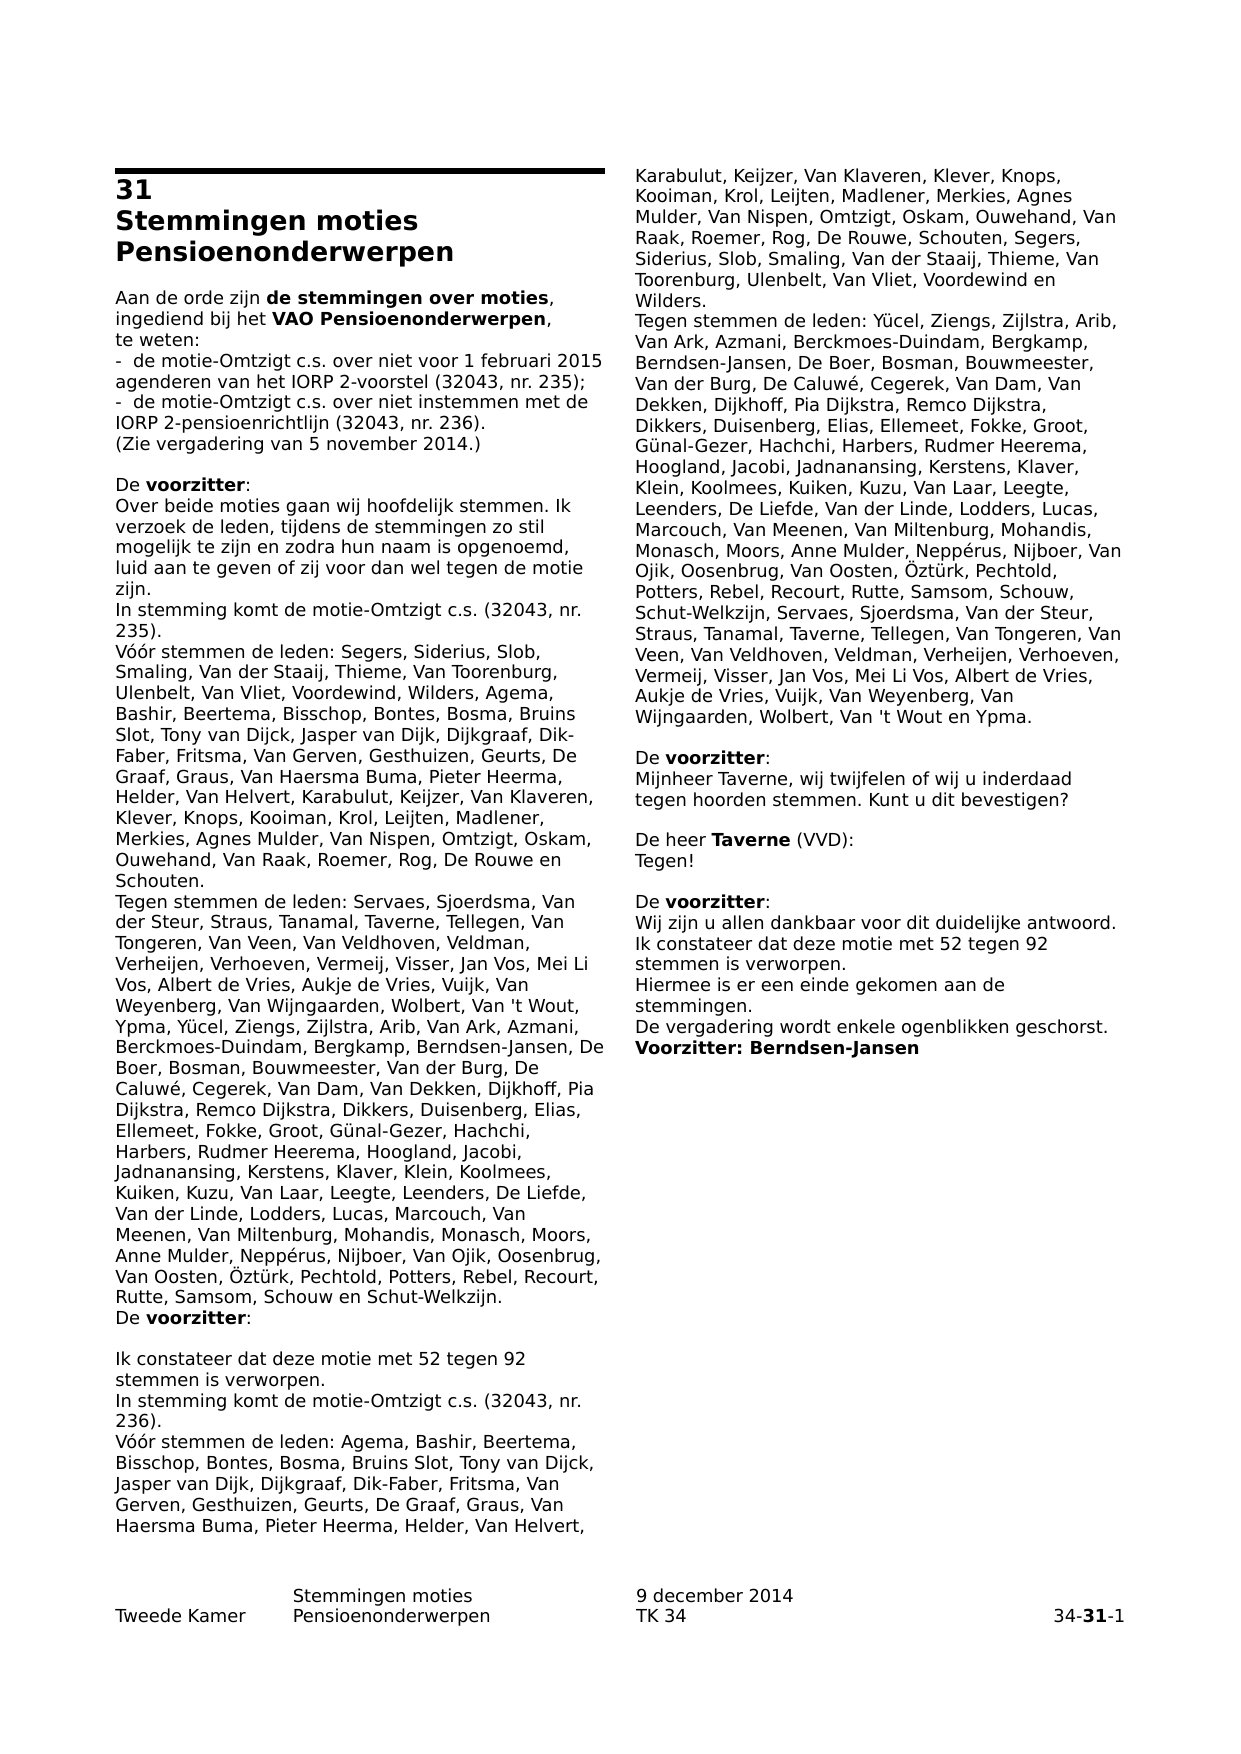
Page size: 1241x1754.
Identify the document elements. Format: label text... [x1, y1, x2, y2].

list de motie-Omtzigt c.s. over niet instemmen met de IORP 2-pensioenrichtlijn (32043, nr. 236). [115, 392, 605, 434]
text (Zie vergadering van 5 november 2014.) [115, 434, 605, 455]
text te weten: [115, 330, 605, 351]
list de motie-Omtzigt c.s. over niet voor 1 februari 2015 agenderen van het IORP 2-voorstel (32043, nr. 235); [115, 351, 605, 392]
text Wij zijn u allen dankbaar voor dit duidelijke antwoord. [635, 912, 1125, 933]
title 31 Stemmingen moties Pensioenonderwerpen [115, 174, 605, 268]
text In stemming komt de motie-Omtzigt c.s. (32043, nr. 236). [115, 1390, 605, 1432]
text Tegen stemmen de leden: Servaes, Sjoerdsma, Van der Steur, Straus, Tanamal, Taverne, Tellegen, Van Tongeren, Van Veen, Van Veldhoven, Veldman, Verheijen, Verhoeven, Vermeij, Visser, Jan Vos, Mei Li Vos, Albert de Vries, Aukje de Vries, Vuijk, Van Weyenberg, Van Wijngaarden, Wolbert, Van 't Wout, Ypma, Yücel, Ziengs, Zijlstra, Arib, Van Ark, Azmani, Berckmoes-Duindam, Bergkamp, Berndsen-Jansen, De Boer, Bosman, Bouwmeester, Van der Burg, De Caluwé, Cegerek, Van Dam, Van Dekken, Dijkhoff, Pia Dijkstra, Remco Dijkstra, Dikkers, Duisenberg, Elias, Ellemeet, Fokke, Groot, Günal-Gezer, Hachchi, Harbers, Rudmer Heerema, Hoogland, Jacobi, Jadnanansing, Kerstens, Klaver, Klein, Koolmees, Kuiken, Kuzu, Van Laar, Leegte, Leenders, De Liefde, Van der Linde, Lodders, Lucas, Marcouch, Van Meenen, Van Miltenburg, Mohandis, Monasch, Moors, Anne Mulder, Neppérus, Nijboer, Van Ojik, Oosenbrug, Van Oosten, Öztürk, Pechtold, Potters, Rebel, Recourt, Rutte, Samsom, Schouw en Schut-Welkzijn. [115, 891, 605, 1308]
text Mijnheer Taverne, wij twijfelen of wij u inderdaad tegen hoorden stemmen. Kunt u dit bevestigen? [635, 768, 1125, 810]
text De voorzitter: [635, 892, 1125, 912]
text Aan de orde zijn de stemmingen over moties, ingediend bij het VAO Pensioenonderwerpen, [115, 288, 605, 330]
text De heer Taverne (VVD): [635, 830, 1125, 851]
text Ik constateer dat deze motie met 52 tegen 92 stemmen is verworpen. [635, 933, 1125, 975]
text Voorzitter: Berndsen-Jansen [635, 1037, 1125, 1058]
text Ik constateer dat deze motie met 52 tegen 92 stemmen is verworpen. [115, 1349, 605, 1390]
text Vóór stemmen de leden: Agema, Bashir, Beertema, Bisschop, Bontes, Bosma, Bruins Slot, Tony van Dijck, Jasper van Dijk, Dijkgraaf, Dik-Faber, Fritsma, Van Gerven, Gesthuizen, Geurts, De Graaf, Graus, Van Haersma Buma, Pieter Heerma, Helder, Van Helvert, [115, 1432, 605, 1536]
text Hiermee is er een einde gekomen aan de stemmingen. [635, 975, 1125, 1017]
text Vóór stemmen de leden: Segers, Siderius, Slob, Smaling, Van der Staaij, Thieme, Van Toorenburg, Ulenbelt, Van Vliet, Voordewind, Wilders, Agema, Bashir, Beertema, Bisschop, Bontes, Bosma, Bruins Slot, Tony van Dijck, Jasper van Dijk, Dijkgraaf, Dik-Faber, Fritsma, Van Gerven, Gesthuizen, Geurts, De Graaf, Graus, Van Haersma Buma, Pieter Heerma, Helder, Van Helvert, Karabulut, Keijzer, Van Klaveren, Klever, Knops, Kooiman, Krol, Leijten, Madlener, Merkies, Agnes Mulder, Van Nispen, Omtzigt, Oskam, Ouwehand, Van Raak, Roemer, Rog, De Rouwe en Schouten. [115, 641, 605, 891]
text De voorzitter: [115, 475, 605, 496]
text De voorzitter: [635, 748, 1125, 768]
text Tegen! [635, 851, 1125, 872]
text De vergadering wordt enkele ogenblikken geschorst. [635, 1017, 1125, 1037]
text In stemming komt de motie-Omtzigt c.s. (32043, nr. 235). [115, 600, 605, 641]
text De voorzitter: [115, 1308, 605, 1329]
text Tegen stemmen de leden: Yücel, Ziengs, Zijlstra, Arib, Van Ark, Azmani, Berckmoes-Duindam, Bergkamp, Berndsen-Jansen, De Boer, Bosman, Bouwmeester, Van der Burg, De Caluwé, Cegerek, Van Dam, Van Dekken, Dijkhoff, Pia Dijkstra, Remco Dijkstra, Dikkers, Duisenberg, Elias, Ellemeet, Fokke, Groot, Günal-Gezer, Hachchi, Harbers, Rudmer Heerema, Hoogland, Jacobi, Jadnanansing, Kerstens, Klaver, Klein, Koolmees, Kuiken, Kuzu, Van Laar, Leegte, Leenders, De Liefde, Van der Linde, Lodders, Lucas, Marcouch, Van Meenen, Van Miltenburg, Mohandis, Monasch, Moors, Anne Mulder, Neppérus, Nijboer, Van Ojik, Oosenbrug, Van Oosten, Öztürk, Pechtold, Potters, Rebel, Recourt, Rutte, Samsom, Schouw, Schut-Welkzijn, Servaes, Sjoerdsma, Van der Steur, Straus, Tanamal, Taverne, Tellegen, Van Tongeren, Van Veen, Van Veldhoven, Veldman, Verheijen, Verhoeven, Vermeij, Visser, Jan Vos, Mei Li Vos, Albert de Vries, Aukje de Vries, Vuijk, Van Weyenberg, Van Wijngaarden, Wolbert, Van 't Wout en Ypma. [635, 311, 1125, 728]
text Over beide moties gaan wij hoofdelijk stemmen. Ik verzoek de leden, tijdens de stemmingen zo stil mogelijk te zijn en zodra hun naam is opgenoemd, luid aan te geven of zij voor dan wel tegen de motie zijn. [115, 496, 605, 600]
text Karabulut, Keijzer, Van Klaveren, Klever, Knops, Kooiman, Krol, Leijten, Madlener, Merkies, Agnes Mulder, Van Nispen, Omtzigt, Oskam, Ouwehand, Van Raak, Roemer, Rog, De Rouwe, Schouten, Segers, Siderius, Slob, Smaling, Van der Staaij, Thieme, Van Toorenburg, Ulenbelt, Van Vliet, Voordewind en Wilders. [635, 165, 1125, 311]
